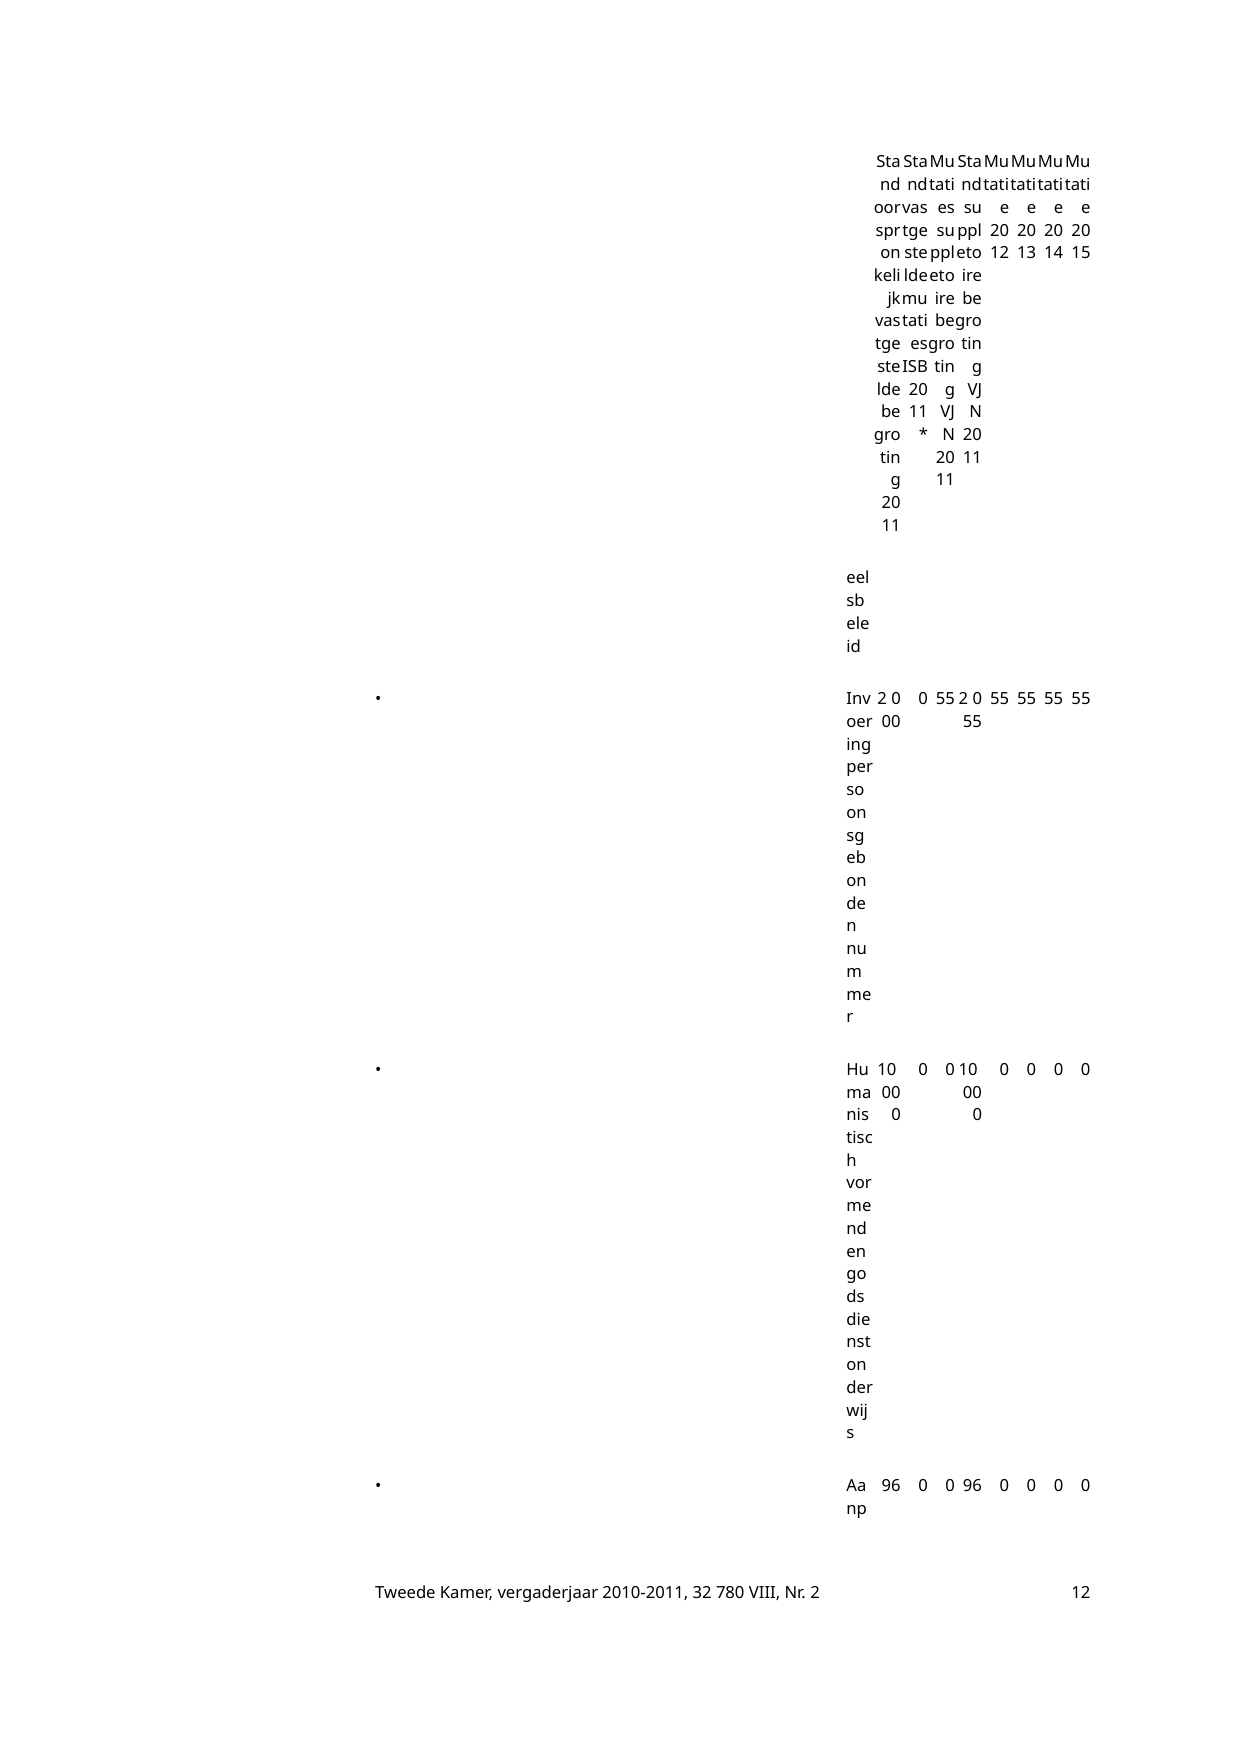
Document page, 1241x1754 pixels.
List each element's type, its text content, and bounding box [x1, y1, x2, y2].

table_header Mutatie 2014 [1036, 150, 1063, 566]
table_cell [873, 566, 900, 687]
table_cell 0 [982, 1058, 1009, 1473]
table_cell • [375, 687, 846, 1057]
table_cell [375, 566, 846, 687]
table_cell [1036, 566, 1063, 687]
table_cell 96 [955, 1474, 982, 1526]
table_cell 0 [1036, 1474, 1063, 1526]
table_cell 0 [900, 687, 927, 1057]
table_cell 0 [900, 1474, 927, 1526]
table_cell 0 [1009, 1058, 1036, 1473]
table_cell 55 [1063, 687, 1090, 1057]
table_cell [928, 566, 954, 687]
table_header Mutatie 2012 [982, 150, 1009, 566]
table_cell 0 [928, 1058, 954, 1473]
table_cell [982, 566, 1009, 687]
table_cell Humanistisch vormend en godsdienstonderwijs [846, 1058, 873, 1473]
table_header Mutatie 2013 [1009, 150, 1036, 566]
table_cell 2 000 [873, 687, 900, 1057]
table_header [846, 150, 873, 566]
table_cell 96 [873, 1474, 900, 1526]
table_cell 55 [1009, 687, 1036, 1057]
table_cell eelsbeleid [846, 566, 873, 687]
table_cell 10 000 [873, 1058, 900, 1473]
table_cell [900, 566, 927, 687]
table_cell 0 [1009, 1474, 1036, 1526]
table_cell 0 [928, 1474, 954, 1526]
table_header [375, 150, 846, 566]
table_cell 0 [1063, 1058, 1090, 1473]
table_cell 10 000 [955, 1058, 982, 1473]
table_header Mutatie 2015 [1063, 150, 1090, 566]
table_cell 0 [1036, 1058, 1063, 1473]
table_cell • [375, 1058, 846, 1473]
table_cell Invoering persoonsgebonden nummer [846, 687, 873, 1057]
table_header Stand vastgestelde mutaties ISB 2011* [900, 150, 927, 566]
table_header Stand suppletoire begroting VJN 2011 [955, 150, 982, 566]
table_cell [1063, 566, 1090, 687]
table_cell • [375, 1474, 846, 1526]
table_cell 0 [900, 1058, 927, 1473]
table_header Mutaties suppletoire begroting VJN 2011 [928, 150, 954, 566]
table_cell 55 [1036, 687, 1063, 1057]
table_cell Aanp [846, 1474, 873, 1526]
table_header Stand oorspronkelijk vastgestelde begroting 2011 [873, 150, 900, 566]
table_cell 0 [1063, 1474, 1090, 1526]
table_cell 2 055 [955, 687, 982, 1057]
table_cell 55 [982, 687, 1009, 1057]
table_cell 0 [982, 1474, 1009, 1526]
table_cell [1009, 566, 1036, 687]
table_cell [955, 566, 982, 687]
table_cell 55 [928, 687, 954, 1057]
